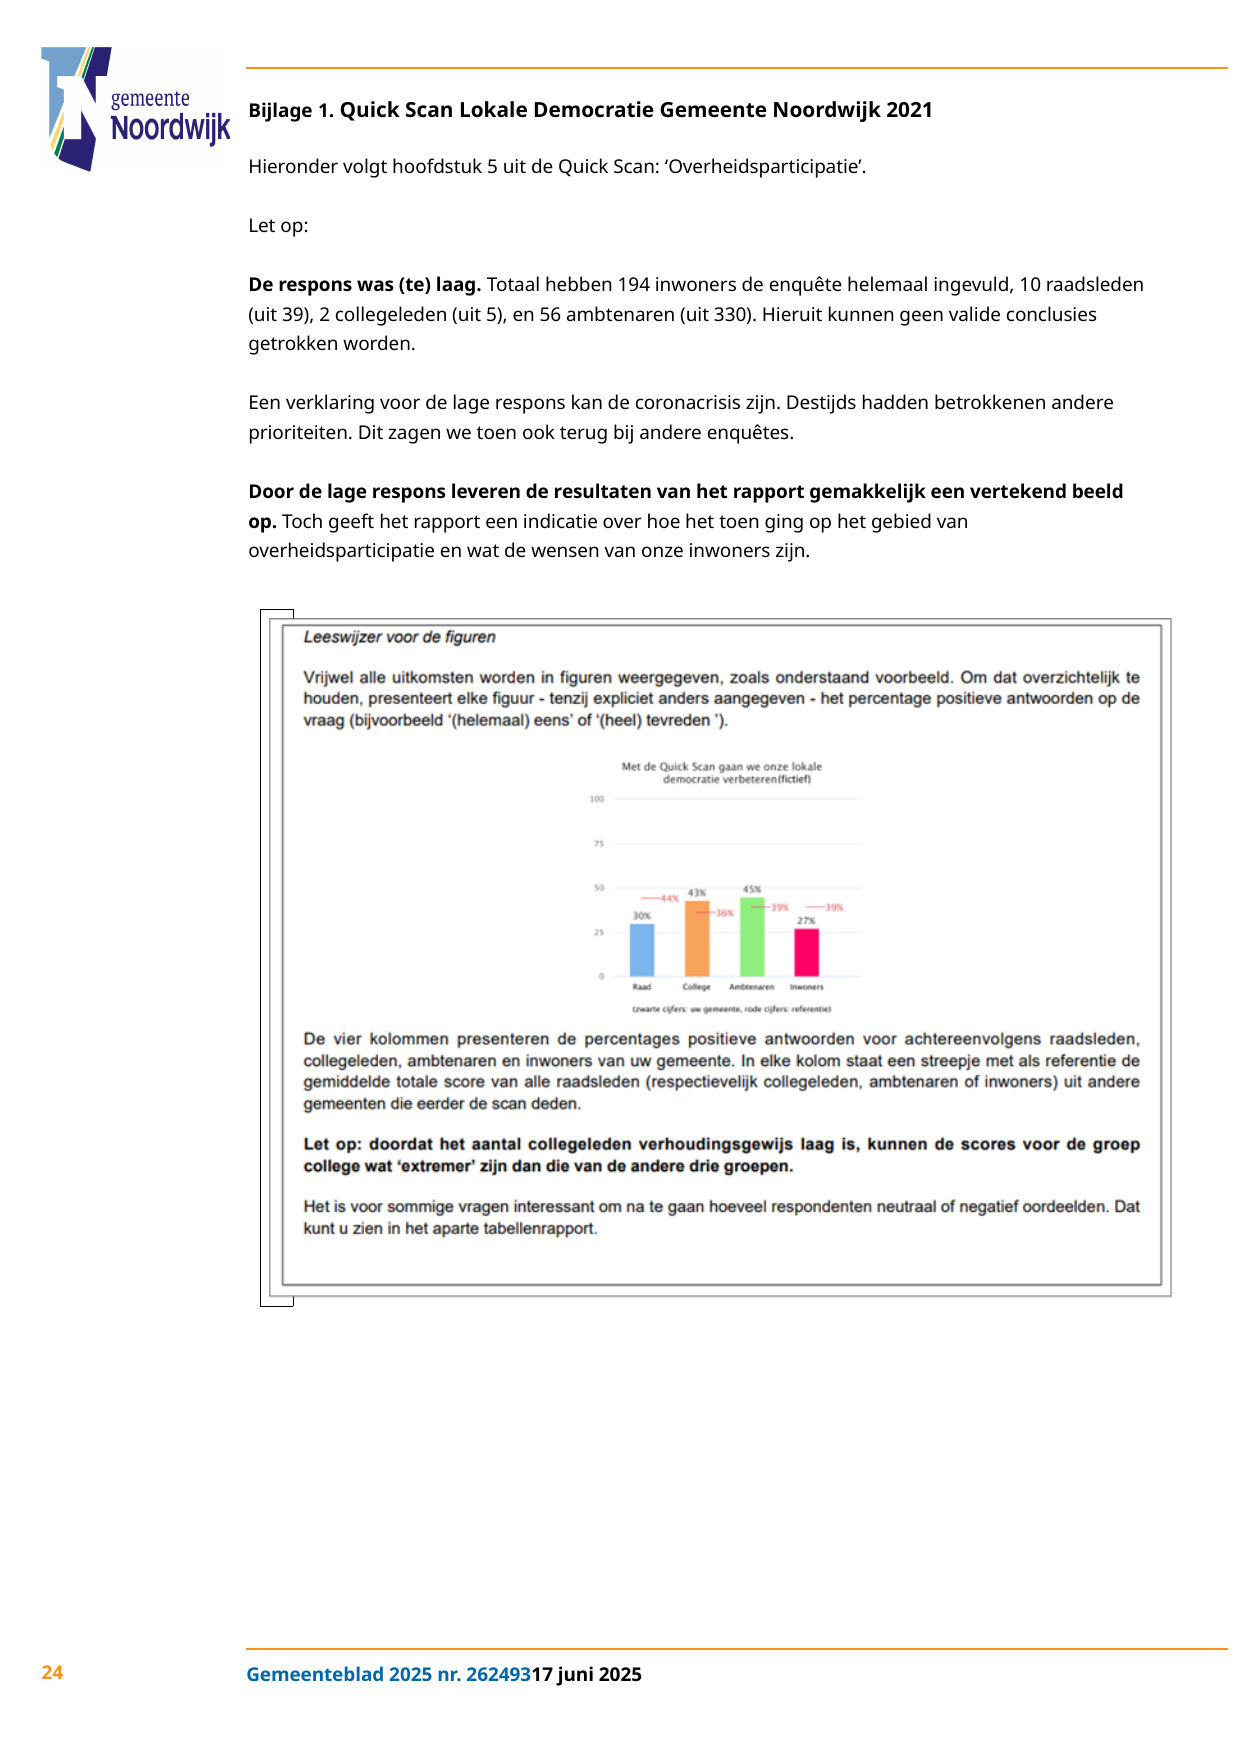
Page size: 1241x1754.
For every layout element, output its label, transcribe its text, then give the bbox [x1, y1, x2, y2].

picture [268, 617, 1173, 1298]
text Door de lage respons leveren de resultaten van het rapport gemakkelijk een vertekend beeld op. Toch geeft het rapport een indicatie over hoe het toen ging op het gebied van overheidsparticipatie en wat de wensen van onze inwoners zijn. [248, 478, 1152, 563]
text Hieronder volgt hoofdstuk 5 uit de Quick Scan: ‘Overheidsparticipatie’. [248, 153, 1152, 179]
text Bijlage 1. Quick Scan Lokale Democratie Gemeente Noordwijk 2021 [248, 95, 1152, 123]
text De respons was (te) laag. Totaal hebben 194 inwoners de enquête helemaal ingevuld, 10 raadsleden (uit 39), 2 collegeleden (uit 5), en 56 ambtenaren (uit 330). Hieruit kunnen geen valide conclusies getrokken worden. [248, 271, 1152, 356]
picture [41, 47, 231, 172]
text Let op: [248, 212, 1152, 238]
text Een verklaring voor de lage respons kan de coronacrisis zijn. Destijds hadden betrokkenen andere prioriteiten. Dit zagen we toen ook terug bij andere enquêtes. [248, 389, 1152, 445]
